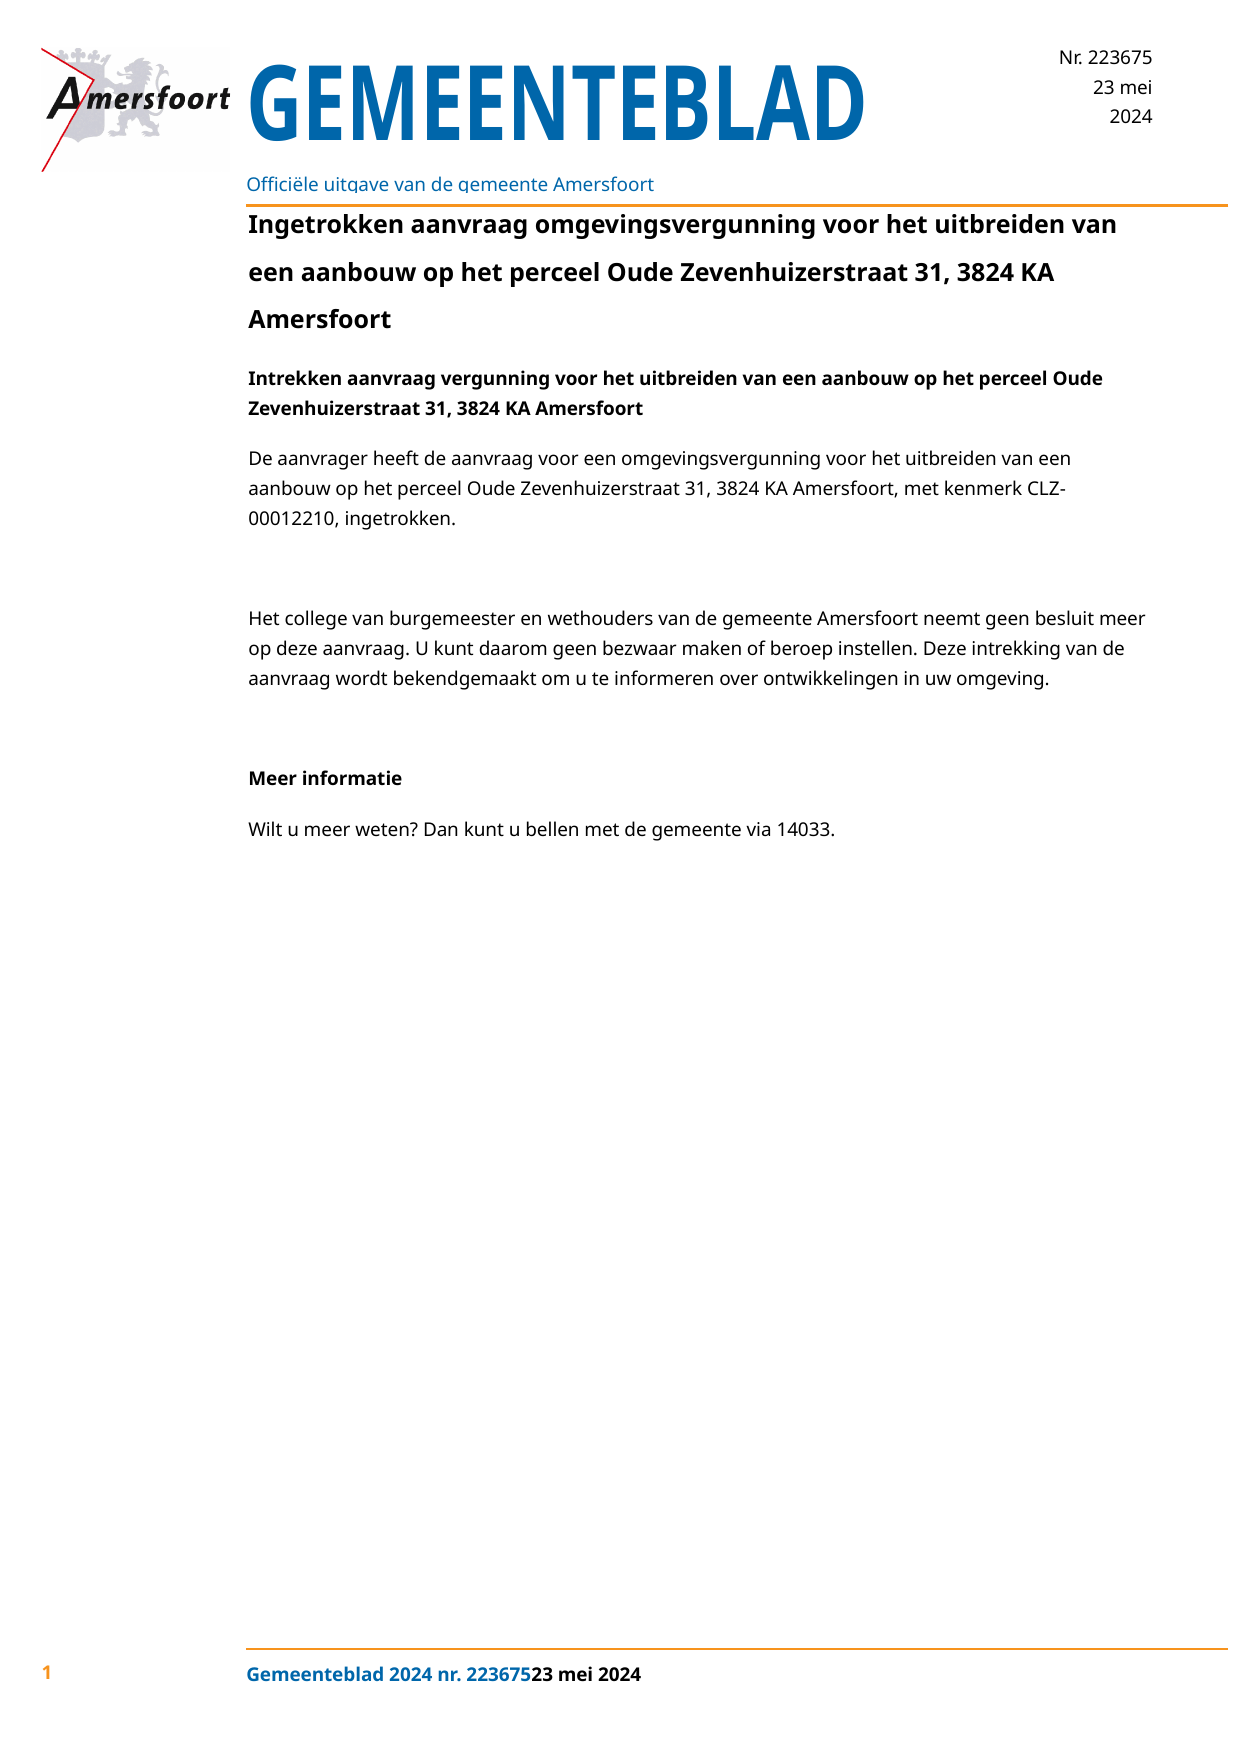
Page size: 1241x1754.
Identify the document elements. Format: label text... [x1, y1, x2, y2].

text Wilt u meer weten? Dan kunt u bellen met de gemeente via 14033. [248, 816, 1152, 842]
text De aanvrager heeft de aanvraag voor een omgevingsvergunning voor het uitbreiden van een aanbouw op het perceel Oude Zevenhuizerstraat 31, 3824 KA Amersfoort, met kenmerk CLZ-00012210, ingetrokken. [248, 446, 1152, 530]
picture [41, 47, 231, 172]
text Ingetrokken aanvraag omgevingsvergunning voor het uitbreiden van een aanbouw op het perceel Oude Zevenhuizerstraat 31, 3824 KA Amersfoort [248, 207, 1152, 336]
text Het college van burgemeester en wethouders van de gemeente Amersfoort neemt geen besluit meer op deze aanvraag. U kunt daarom geen bezwaar maken of beroep instellen. Deze intrekking van de aanvraag wordt bekendgemaakt om u te informeren over ontwikkelingen in uw omgeving. [248, 606, 1152, 690]
text Intrekken aanvraag vergunning voor het uitbreiden van een aanbouw op het perceel Oude Zevenhuizerstraat 31, 3824 KA Amersfoort [248, 366, 1152, 421]
text Meer informatie [248, 766, 1152, 791]
